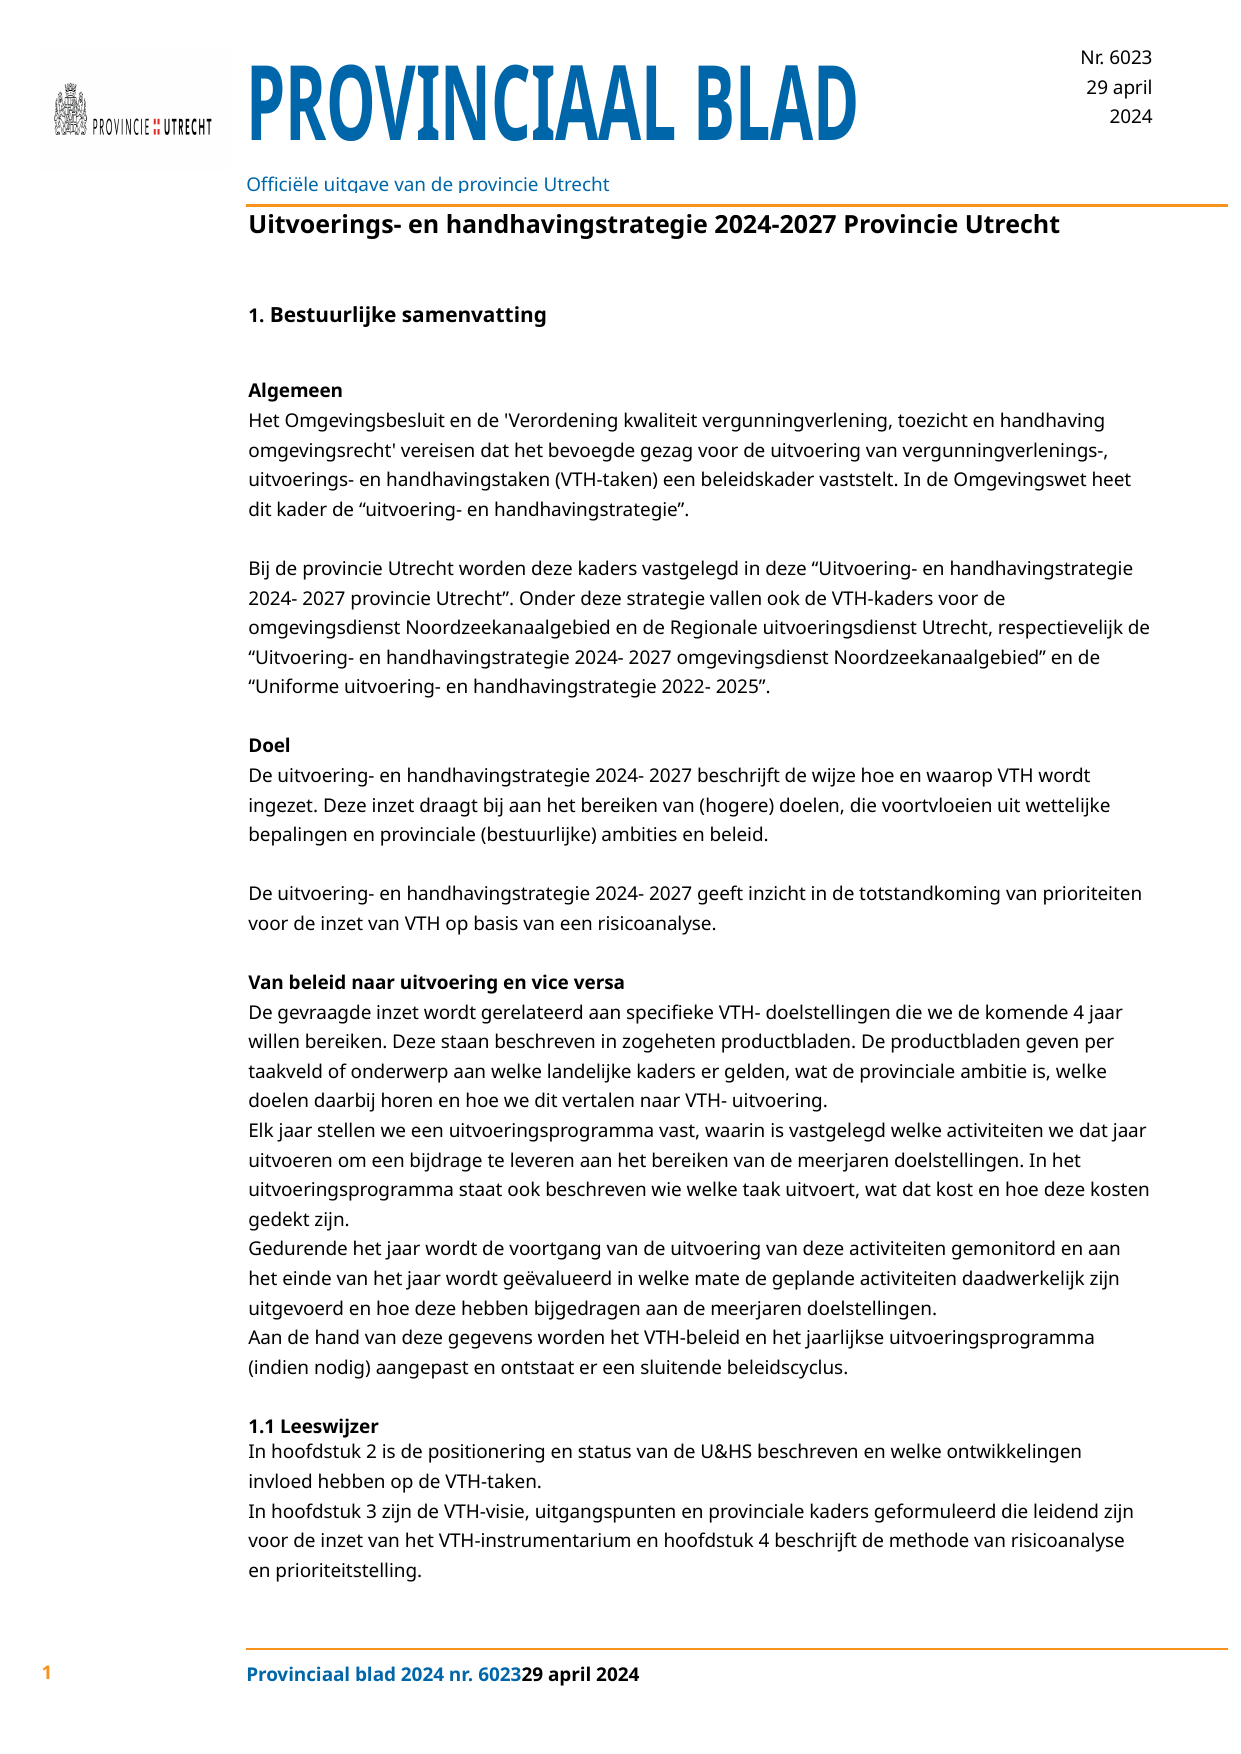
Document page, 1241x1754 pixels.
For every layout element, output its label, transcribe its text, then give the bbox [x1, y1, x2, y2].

text Van beleid naar uitvoering en vice versa [248, 969, 1152, 995]
text Bij de provincie Utrecht worden deze kaders vastgelegd in deze “Uitvoering- en handhavingstrategie 2024- 2027 provincie Utrecht”. Onder deze strategie vallen ook de VTH-kaders voor de omgevingsdienst Noordzeekanaalgebied en de Regionale uitvoeringsdienst Utrecht, respectievelijk de “Uitvoering- en handhavingstrategie 2024- 2027 omgevingsdienst Noordzeekanaalgebied” en de “Uniforme uitvoering- en handhavingstrategie 2022- 2025”. [248, 555, 1152, 699]
picture [41, 47, 231, 172]
text De uitvoering- en handhavingstrategie 2024- 2027 beschrijft de wijze hoe en waarop VTH wordt ingezet. Deze inzet draagt bij aan het bereiken van (hogere) doelen, die voortvloeien uit wettelijke bepalingen en provinciale (bestuurlijke) ambities en beleid. [248, 762, 1152, 847]
text Het Omgevingsbesluit en de 'Verordening kwaliteit vergunningverlening, toezicht en handhaving omgevingsrecht' vereisen dat het bevoegde gezag voor de uitvoering van vergunningverlenings-, uitvoerings- en handhavingstaken (VTH-taken) een beleidskader vaststelt. In de Omgevingswet heet dit kader de “uitvoering- en handhavingstrategie”. [248, 407, 1152, 522]
text De gevraagde inzet wordt gerelateerd aan specifieke VTH- doelstellingen die we de komende 4 jaar willen bereiken. Deze staan beschreven in zogeheten productbladen. De productbladen geven per taakveld of onderwerp aan welke landelijke kaders er gelden, wat de provinciale ambitie is, welke doelen daarbij horen en hoe we dit vertalen naar VTH- uitvoering. [248, 999, 1152, 1113]
text Algemeen [248, 378, 1152, 403]
text 1. Bestuurlijke samenvatting [248, 300, 1152, 328]
text De uitvoering- en handhavingstrategie 2024- 2027 geeft inzicht in de totstandkoming van prioriteiten voor de inzet van VTH op basis van een risicoanalyse. [248, 881, 1152, 936]
text In hoofdstuk 2 is de positionering en status van de U&HS beschreven en welke ontwikkelingen invloed hebben op de VTH-taken. [248, 1439, 1152, 1494]
text Uitvoerings- en handhavingstrategie 2024-2027 Provincie Utrecht [248, 207, 1152, 241]
text Aan de hand van deze gegevens worden het VTH-beleid en het jaarlijkse uitvoeringsprogramma (indien nodig) aangepast en ontstaat er een sluitende beleidscyclus. [248, 1324, 1152, 1379]
text Doel [248, 733, 1152, 758]
text In hoofdstuk 3 zijn de VTH-visie, uitgangspunten en provinciale kaders geformuleerd die leidend zijn voor de inzet van het VTH-instrumentarium en hoofdstuk 4 beschrijft de methode van risicoanalyse en prioriteitstelling. [248, 1498, 1152, 1583]
text Gedurende het jaar wordt de voortgang van de uitvoering van deze activiteiten gemonitord en aan het einde van het jaar wordt geëvalueerd in welke mate de geplande activiteiten daadwerkelijk zijn uitgevoerd en hoe deze hebben bijgedragen aan de meerjaren doelstellingen. [248, 1236, 1152, 1320]
text Elk jaar stellen we een uitvoeringsprogramma vast, waarin is vastgelegd welke activiteiten we dat jaar uitvoeren om een bijdrage te leveren aan het bereiken van de meerjaren doelstellingen. In het uitvoeringsprogramma staat ook beschreven wie welke taak uitvoert, wat dat kost en hoe deze kosten gedekt zijn. [248, 1117, 1152, 1232]
text 1.1 Leeswijzer [248, 1413, 1152, 1439]
